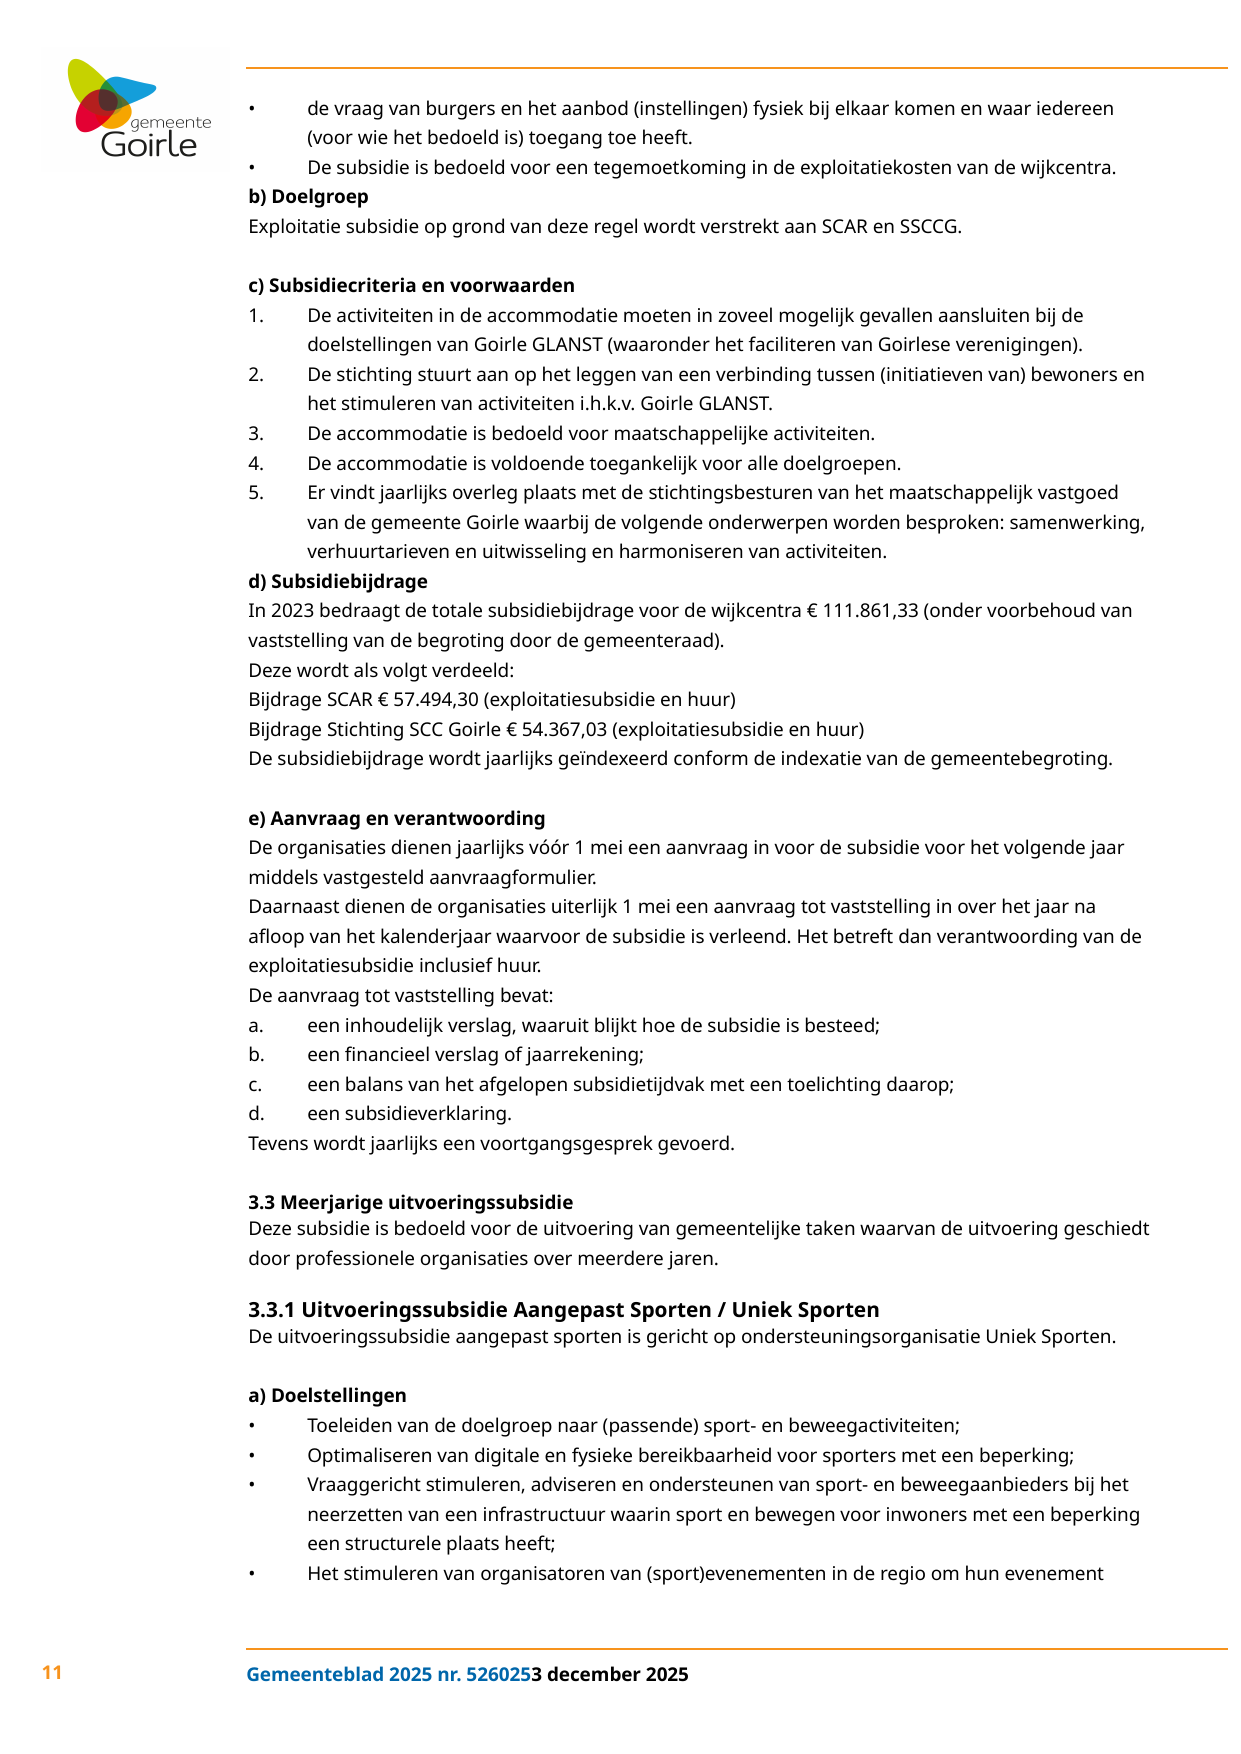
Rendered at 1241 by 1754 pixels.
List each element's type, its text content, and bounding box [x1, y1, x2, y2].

list De subsidie is bedoeld voor een tegemoetkoming in de exploitatiekosten van de wijkcentra. [248, 154, 1152, 180]
list Toeleiden van de doelgroep naar (passende) sport- en beweegactiviteiten; [248, 1412, 1152, 1438]
text 3.3.1 Uitvoeringssubsidie Aangepast Sporten / Uniek Sporten [248, 1295, 1152, 1323]
list Er vindt jaarlijks overleg plaats met de stichtingsbesturen van het maatschappelijk vastgoed van de gemeente Goirle waarbij de volgende onderwerpen worden besproken: samenwerking, verhuurtarieven en uitwisseling en harmoniseren van activiteiten. [248, 479, 1152, 564]
list een inhoudelijk verslag, waaruit blijkt hoe de subsidie is besteed; [248, 1012, 1152, 1038]
text c) Subsidiecriteria en voorwaarden [248, 272, 1152, 298]
list De stichting stuurt aan op het leggen van een verbinding tussen (initiatieven van) bewoners en het stimuleren van activiteiten i.h.k.v. Goirle GLANST. [248, 361, 1152, 416]
text 3.3 Meerjarige uitvoeringssubsidie [248, 1189, 1152, 1215]
picture [41, 47, 231, 172]
list Het stimuleren van organisatoren van (sport)evenementen in de regio om hun evenement [248, 1560, 1152, 1586]
text d) Subsidiebijdrage [248, 568, 1152, 594]
text Daarnaast dienen de organisaties uiterlijk 1 mei een aanvraag tot vaststelling in over het jaar na afloop van het kalenderjaar waarvoor de subsidie is verleend. Het betreft dan verantwoording van de exploitatiesubsidie inclusief huur. [248, 893, 1152, 978]
text De uitvoeringssubsidie aangepast sporten is gericht op ondersteuningsorganisatie Uniek Sporten. [248, 1323, 1152, 1349]
list De accommodatie is voldoende toegankelijk voor alle doelgroepen. [248, 450, 1152, 476]
text De organisaties dienen jaarlijks vóór 1 mei een aanvraag in voor de subsidie voor het volgende jaar middels vastgesteld aanvraagformulier. [248, 834, 1152, 890]
text b) Doelgroep [248, 183, 1152, 209]
list een financieel verslag of jaarrekening; [248, 1041, 1152, 1067]
text e) Aanvraag en verantwoording [248, 805, 1152, 831]
text Exploitatie subsidie op grond van deze regel wordt verstrekt aan SCAR en SSCCG. [248, 213, 1152, 239]
text Bijdrage Stichting SCC Goirle € 54.367,03 (exploitatiesubsidie en huur) [248, 716, 1152, 742]
text Bijdrage SCAR € 57.494,30 (exploitatiesubsidie en huur) [248, 686, 1152, 712]
list De activiteiten in de accommodatie moeten in zoveel mogelijk gevallen aansluiten bij de doelstellingen van Goirle GLANST (waaronder het faciliteren van Goirlese verenigingen). [248, 302, 1152, 357]
list een balans van het afgelopen subsidietijdvak met een toelichting daarop; [248, 1071, 1152, 1097]
text Deze subsidie is bedoeld voor de uitvoering van gemeentelijke taken waarvan de uitvoering geschiedt door professionele organisaties over meerdere jaren. [248, 1215, 1152, 1270]
list Optimaliseren van digitale en fysieke bereikbaarheid voor sporters met een beperking; [248, 1442, 1152, 1468]
list Vraaggericht stimuleren, adviseren en ondersteunen van sport- en beweegaanbieders bij het neerzetten van een infrastructuur waarin sport en bewegen voor inwoners met een beperking een structurele plaats heeft; [248, 1471, 1152, 1556]
text Tevens wordt jaarlijks een voortgangsgesprek gevoerd. [248, 1130, 1152, 1156]
list een subsidieverklaring. [248, 1101, 1152, 1126]
text a) Doelstellingen [248, 1383, 1152, 1408]
text De subsidiebijdrage wordt jaarlijks geïndexeerd conform de indexatie van de gemeentebegroting. [248, 746, 1152, 771]
list De accommodatie is bedoeld voor maatschappelijke activiteiten. [248, 420, 1152, 446]
text In 2023 bedraagt de totale subsidiebijdrage voor de wijkcentra € 111.861,33 (onder voorbehoud van vaststelling van de begroting door de gemeenteraad). [248, 598, 1152, 653]
list de vraag van burgers en het aanbod (instellingen) fysiek bij elkaar komen en waar iedereen (voor wie het bedoeld is) toegang toe heeft. [248, 95, 1152, 150]
text Deze wordt als volgt verdeeld: [248, 657, 1152, 683]
text De aanvraag tot vaststelling bevat: [248, 982, 1152, 1008]
